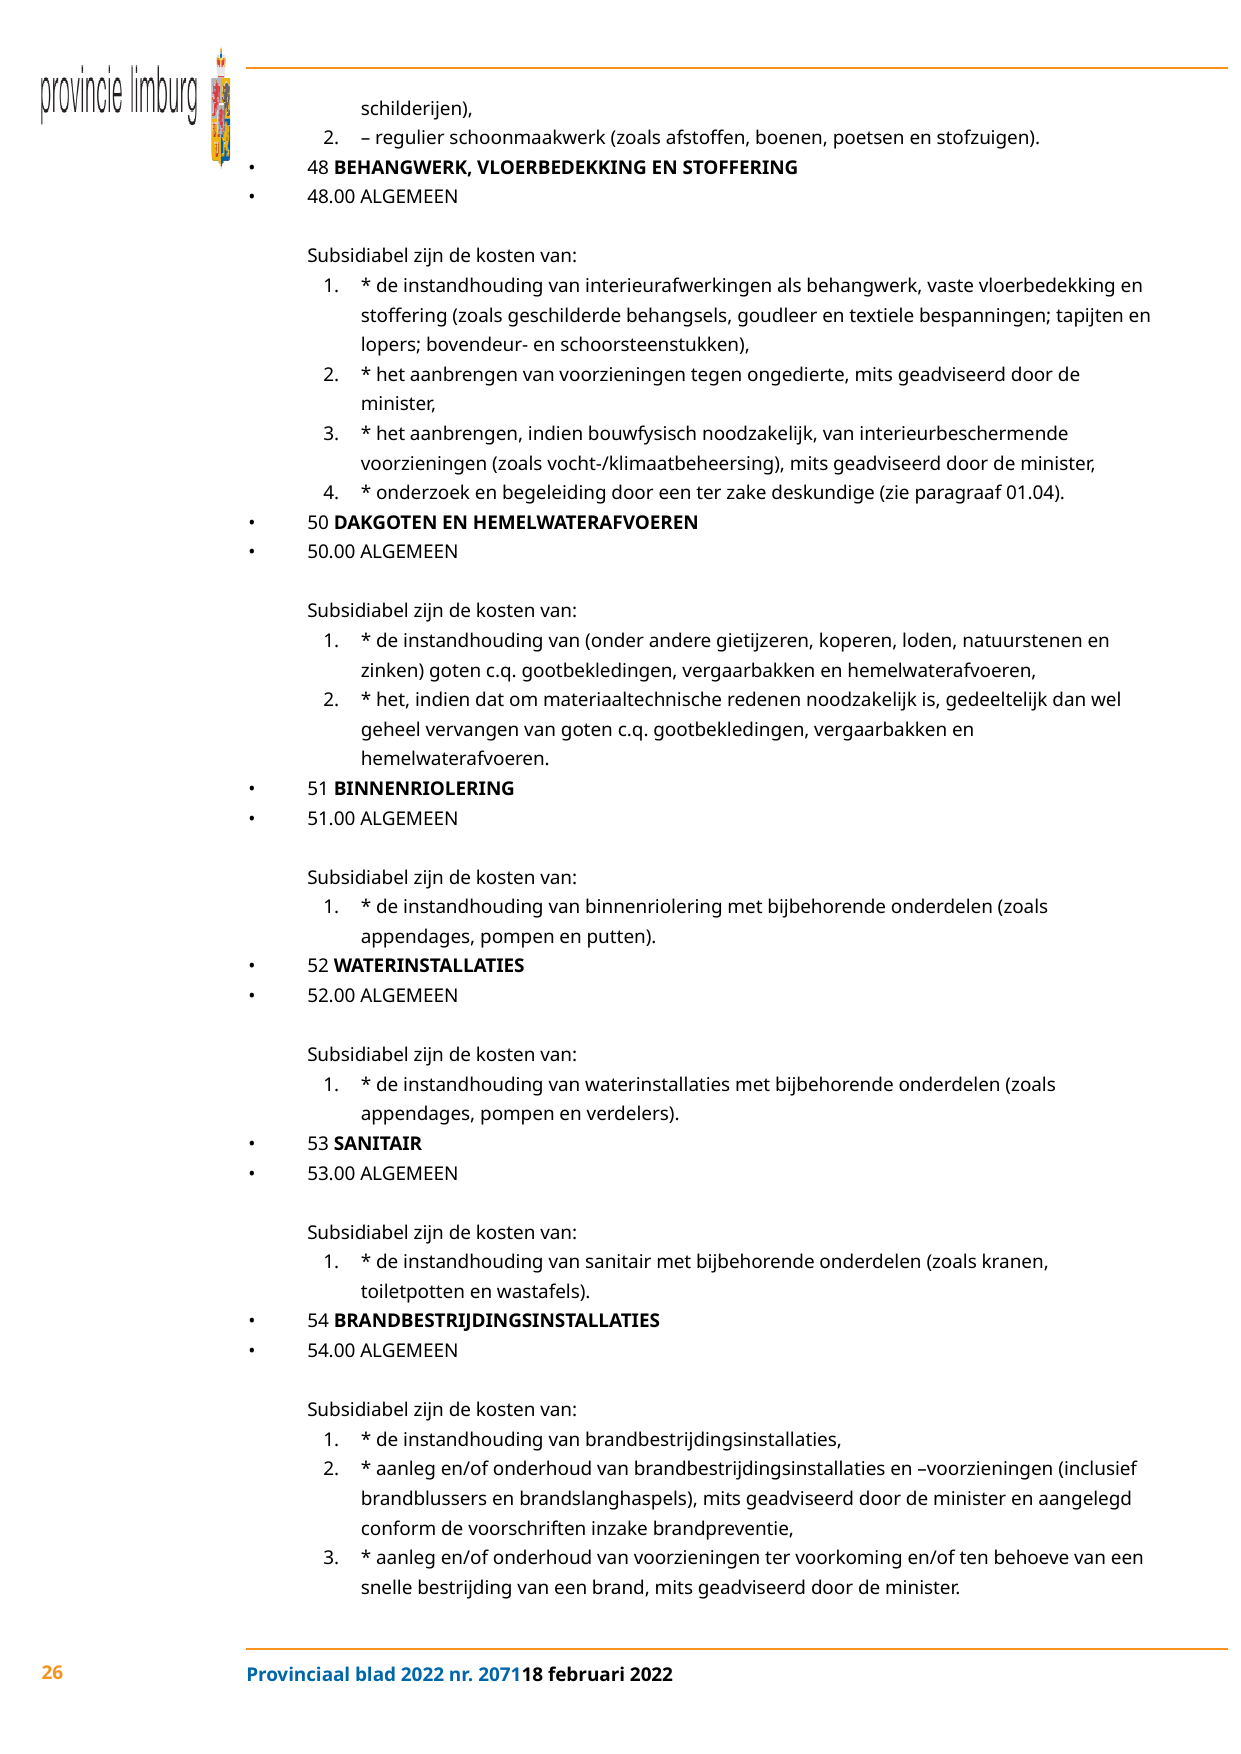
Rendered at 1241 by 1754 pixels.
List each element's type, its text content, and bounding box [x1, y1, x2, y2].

list * de instandhouding van (onder andere gietijzeren, koperen, loden, natuurstenen en zinken) goten c.q. gootbekledingen, vergaarbakken en hemelwaterafvoeren, [323, 627, 1152, 683]
list 53.00 ALGEMEEN [248, 1160, 1152, 1186]
list Subsidiabel zijn de kosten van: [248, 598, 1152, 623]
list * de instandhouding van waterinstallaties met bijbehorende onderdelen (zoals appendages, pompen en verdelers). [323, 1071, 1152, 1126]
list 50.00 ALGEMEEN [248, 538, 1152, 564]
list * aanleg en/of onderhoud van voorzieningen ter voorkoming en/of ten behoeve van een snelle bestrijding van een brand, mits geadviseerd door de minister. [323, 1544, 1152, 1600]
list Subsidiabel zijn de kosten van: [248, 243, 1152, 268]
list 54 BRANDBESTRIJDINGSINSTALLATIES [248, 1308, 1152, 1333]
list Subsidiabel zijn de kosten van: [248, 1219, 1152, 1245]
list Subsidiabel zijn de kosten van: [248, 864, 1152, 890]
list 53 SANITAIR [248, 1130, 1152, 1156]
list 54.00 ALGEMEEN [248, 1337, 1152, 1363]
list * de instandhouding van interieurafwerkingen als behangwerk, vaste vloerbedekking en stoffering (zoals geschilderde behangsels, goudleer en textiele bespanningen; tapijten en lopers; bovendeur- en schoorsteenstukken), [323, 272, 1152, 357]
list * het, indien dat om materiaaltechnische redenen noodzakelijk is, gedeeltelijk dan wel geheel vervangen van goten c.q. gootbekledingen, vergaarbakken en hemelwaterafvoeren. [323, 686, 1152, 771]
list 51.00 ALGEMEEN [248, 805, 1152, 831]
list * onderzoek en begeleiding door een ter zake deskundige (zie paragraaf 01.04). [323, 479, 1152, 505]
list * de instandhouding van brandbestrijdingsinstallaties, [323, 1426, 1152, 1452]
list 48 BEHANGWERK, VLOERBEDEKKING EN STOFFERING [248, 154, 1152, 180]
list 51 BINNENRIOLERING [248, 775, 1152, 801]
list Subsidiabel zijn de kosten van: [248, 1396, 1152, 1422]
list 52 WATERINSTALLATIES [248, 953, 1152, 978]
list – regulier schoonmaakwerk (zoals afstoffen, boenen, poetsen en stofzuigen). [323, 124, 1152, 150]
list * het aanbrengen van voorzieningen tegen ongedierte, mits geadviseerd door de minister, [323, 361, 1152, 416]
list 52.00 ALGEMEEN [248, 982, 1152, 1008]
list Subsidiabel zijn de kosten van: [248, 1041, 1152, 1067]
list * de instandhouding van sanitair met bijbehorende onderdelen (zoals kranen, toiletpotten en wastafels). [323, 1248, 1152, 1304]
picture [41, 47, 231, 172]
list * de instandhouding van binnenriolering met bijbehorende onderdelen (zoals appendages, pompen en putten). [323, 893, 1152, 949]
list schilderijen), [323, 95, 1152, 121]
list * het aanbrengen, indien bouwfysisch noodzakelijk, van interieurbeschermende voorzieningen (zoals vocht-/klimaatbeheersing), mits geadviseerd door de minister, [323, 420, 1152, 476]
list * aanleg en/of onderhoud van brandbestrijdingsinstallaties en –voorzieningen (inclusief brandblussers en brandslanghaspels), mits geadviseerd door de minister en aangelegd conform de voorschriften inzake brandpreventie, [323, 1456, 1152, 1541]
list 48.00 ALGEMEEN [248, 183, 1152, 209]
list 50 DAKGOTEN EN HEMELWATERAFVOEREN [248, 509, 1152, 535]
